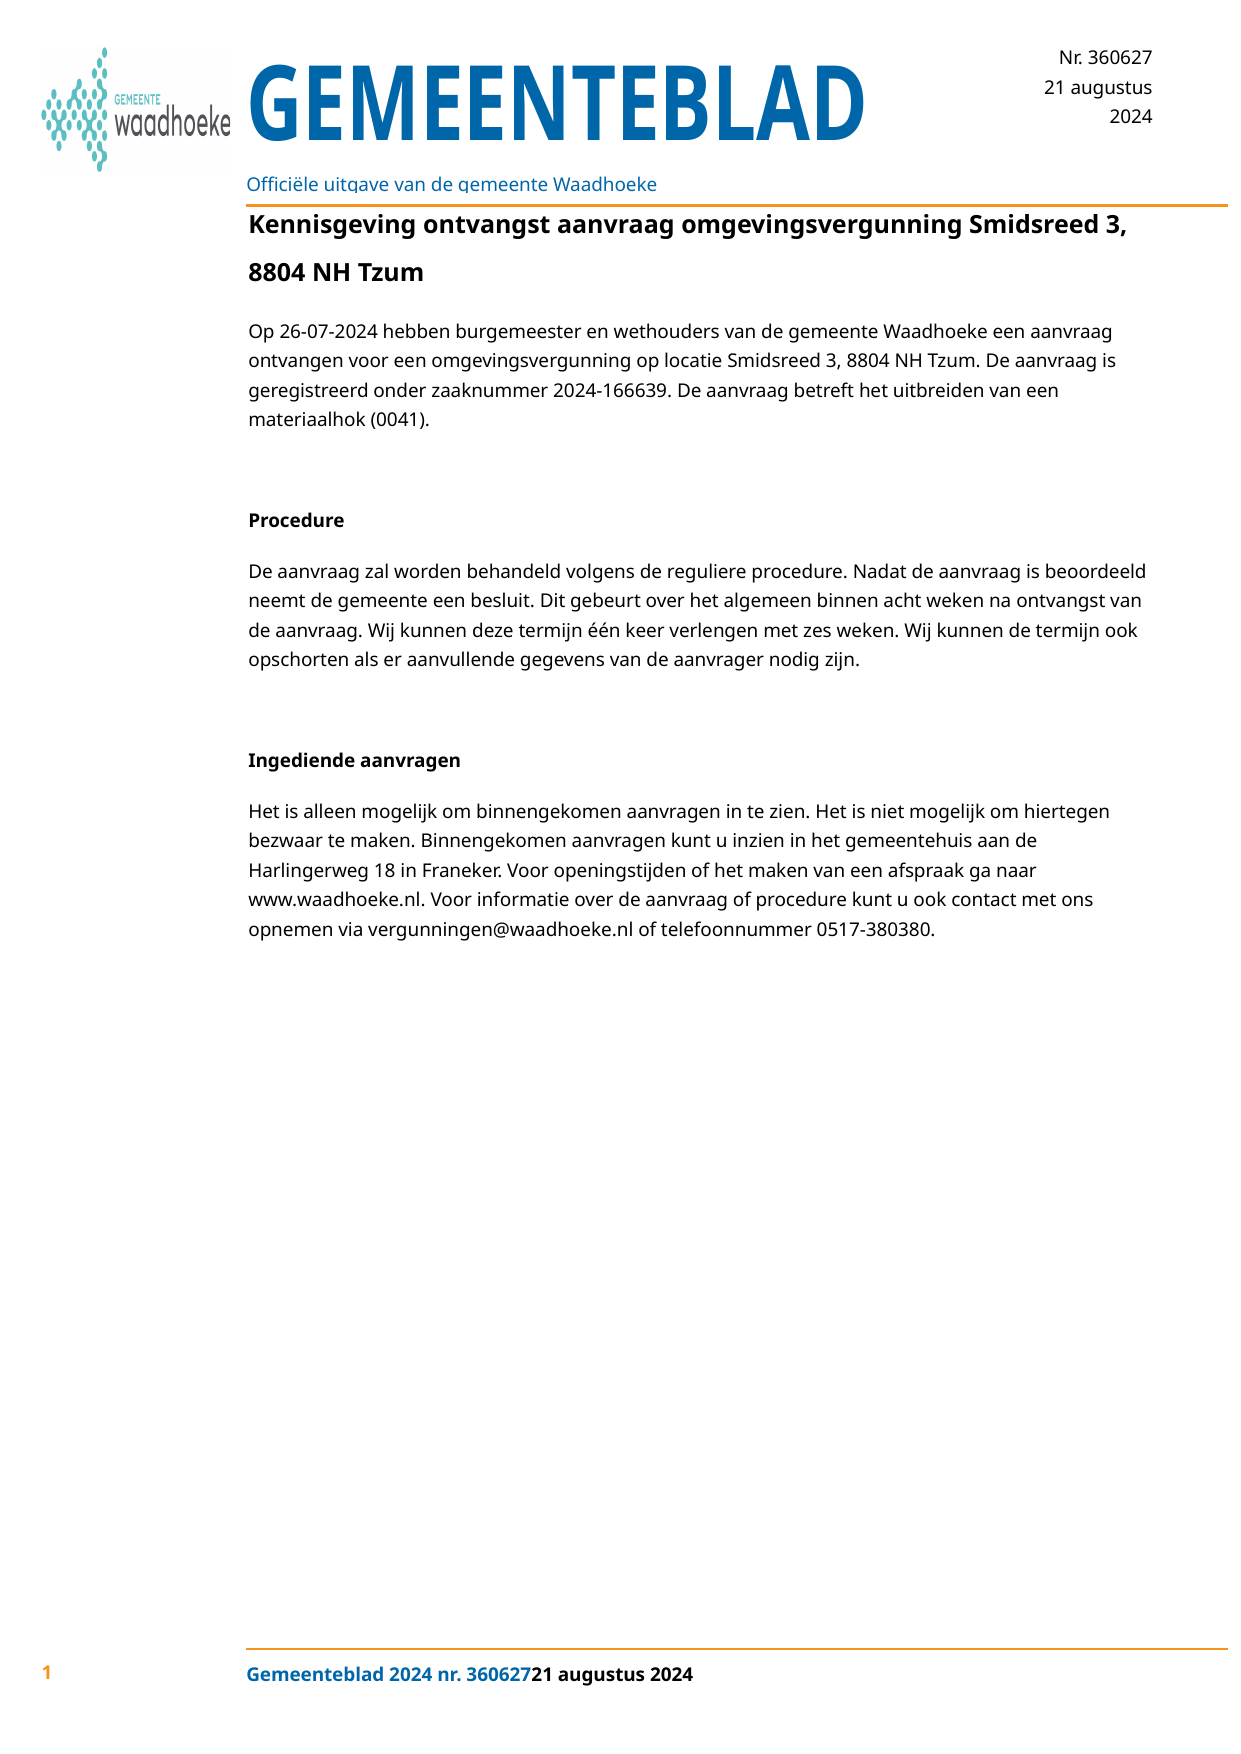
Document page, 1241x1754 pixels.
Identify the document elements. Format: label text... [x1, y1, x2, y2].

text Procedure [248, 507, 1152, 533]
text Het is alleen mogelijk om binnengekomen aanvragen in te zien. Het is niet mogelijk om hiertegen bezwaar te maken. Binnengekomen aanvragen kunt u inzien in het gemeentehuis aan de Harlingerweg 18 in Franeker. Voor openingstijden of het maken van een afspraak ga naar www.waadhoeke.nl. Voor informatie over de aanvraag of procedure kunt u ook contact met ons opnemen via vergunningen@waadhoeke.nl of telefoonnummer 0517-380380. [248, 798, 1152, 942]
text De aanvraag zal worden behandeld volgens de reguliere procedure. Nadat de aanvraag is beoordeeld neemt de gemeente een besluit. Dit gebeurt over het algemeen binnen acht weken na ontvangst van de aanvraag. Wij kunnen deze termijn één keer verlengen met zes weken. Wij kunnen de termijn ook opschorten als er aanvullende gegevens van de aanvrager nodig zijn. [248, 558, 1152, 672]
text Kennisgeving ontvangst aanvraag omgevingsvergunning Smidsreed 3, 8804 NH Tzum [248, 207, 1152, 288]
picture [41, 47, 231, 172]
text Ingediende aanvragen [248, 747, 1152, 773]
text Op 26-07-2024 hebben burgemeester en wethouders van de gemeente Waadhoeke een aanvraag ontvangen voor een omgevingsvergunning op locatie Smidsreed 3, 8804 NH Tzum. De aanvraag is geregistreerd onder zaaknummer 2024-166639. De aanvraag betreft het uitbreiden van een materiaalhok (0041). [248, 318, 1152, 432]
